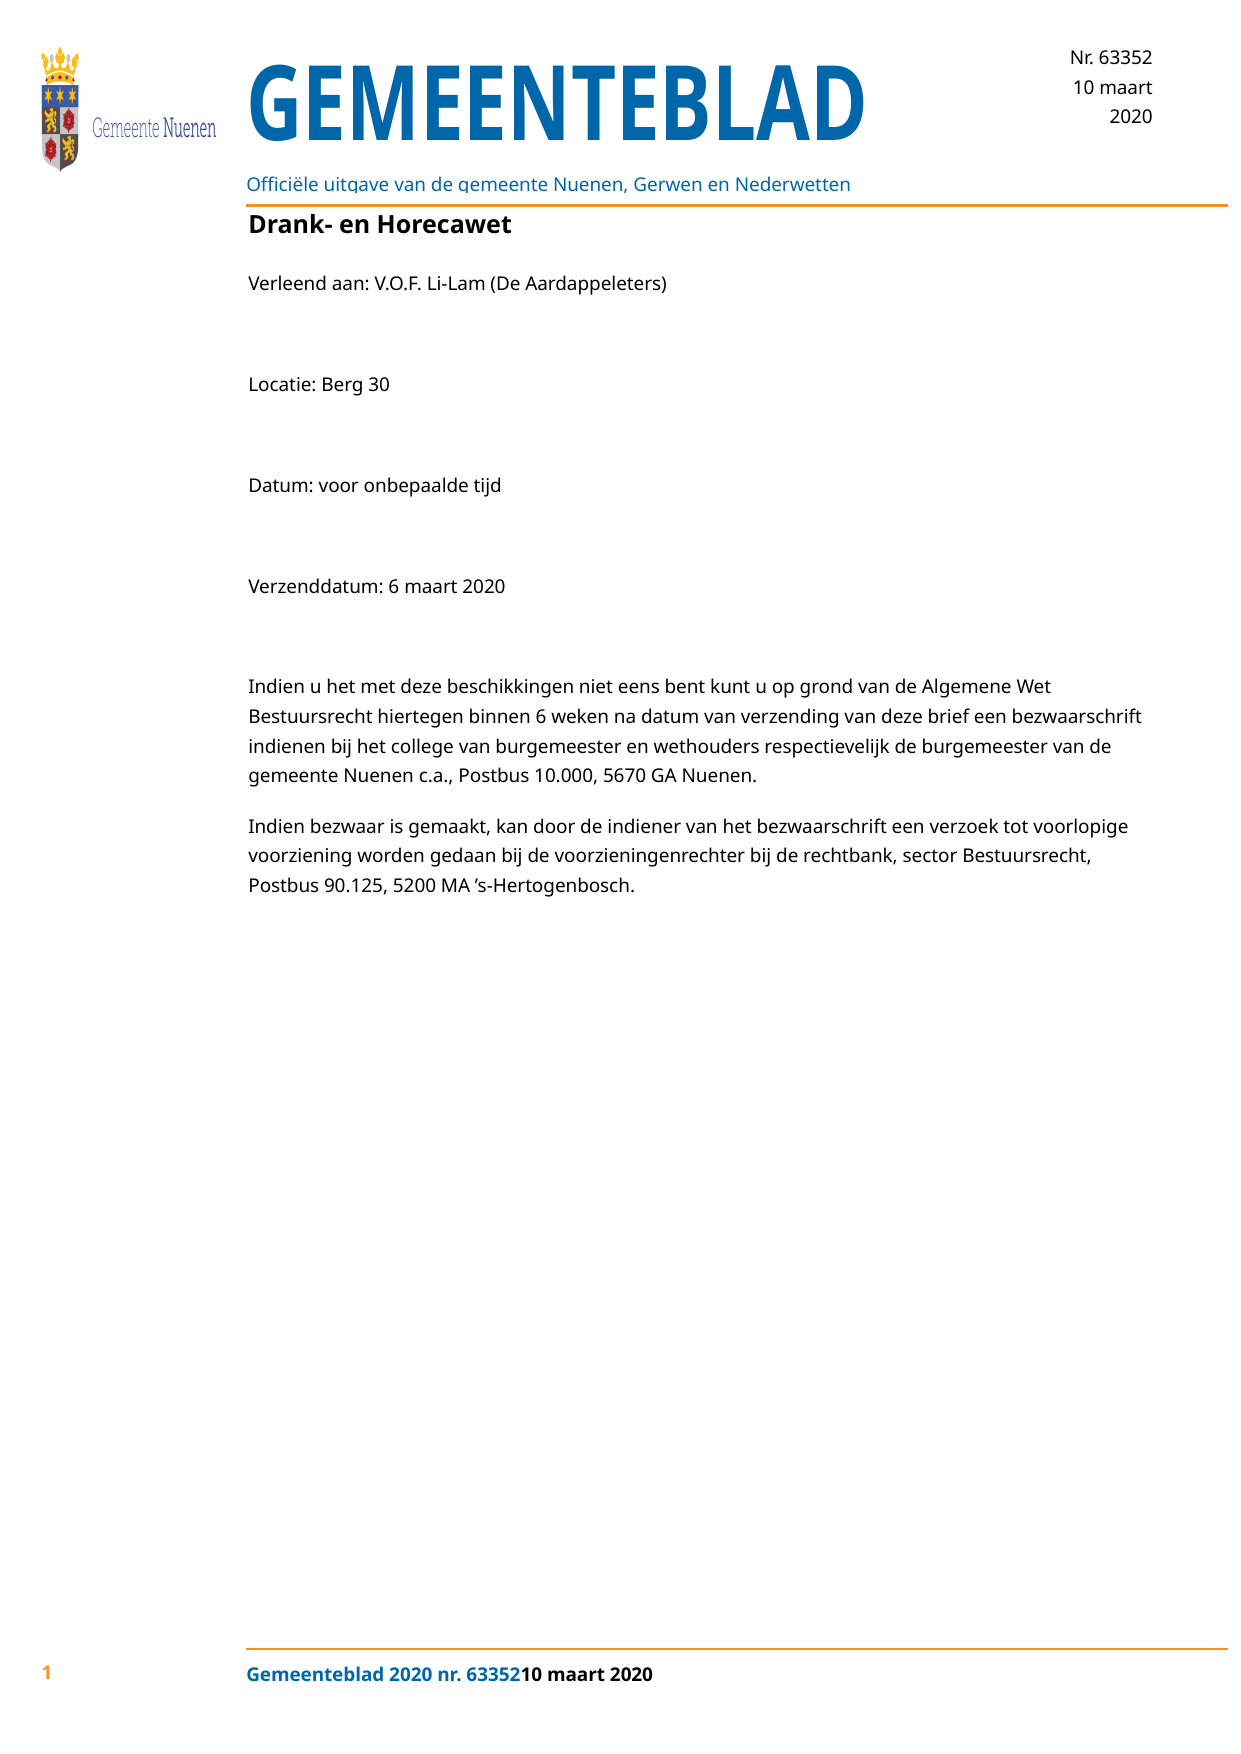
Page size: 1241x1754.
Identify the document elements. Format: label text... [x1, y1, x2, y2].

text Datum: voor onbepaalde tijd [248, 472, 1152, 498]
text Indien u het met deze beschikkingen niet eens bent kunt u op grond van de Algemene Wet Bestuursrecht hiertegen binnen 6 weken na datum van verzending van deze brief een bezwaarschrift indienen bij het college van burgemeester en wethouders respectievelijk de burgemeester van de gemeente Nuenen c.a., Postbus 10.000, 5670 GA Nuenen. [248, 674, 1152, 788]
text Verzenddatum: 6 maart 2020 [248, 573, 1152, 598]
text Locatie: Berg 30 [248, 371, 1152, 397]
text Indien bezwaar is gemaakt, kan door de indiener van het bezwaarschrift een verzoek tot voorlopige voorziening worden gedaan bij de voorzieningenrechter bij de rechtbank, sector Bestuursrecht, Postbus 90.125, 5200 MA ’s-Hertogenbosch. [248, 813, 1152, 898]
text Drank- en Horecawet [248, 207, 1152, 241]
picture [41, 47, 231, 172]
text Verleend aan: V.O.F. Li-Lam (De Aardappeleters) [248, 270, 1152, 296]
